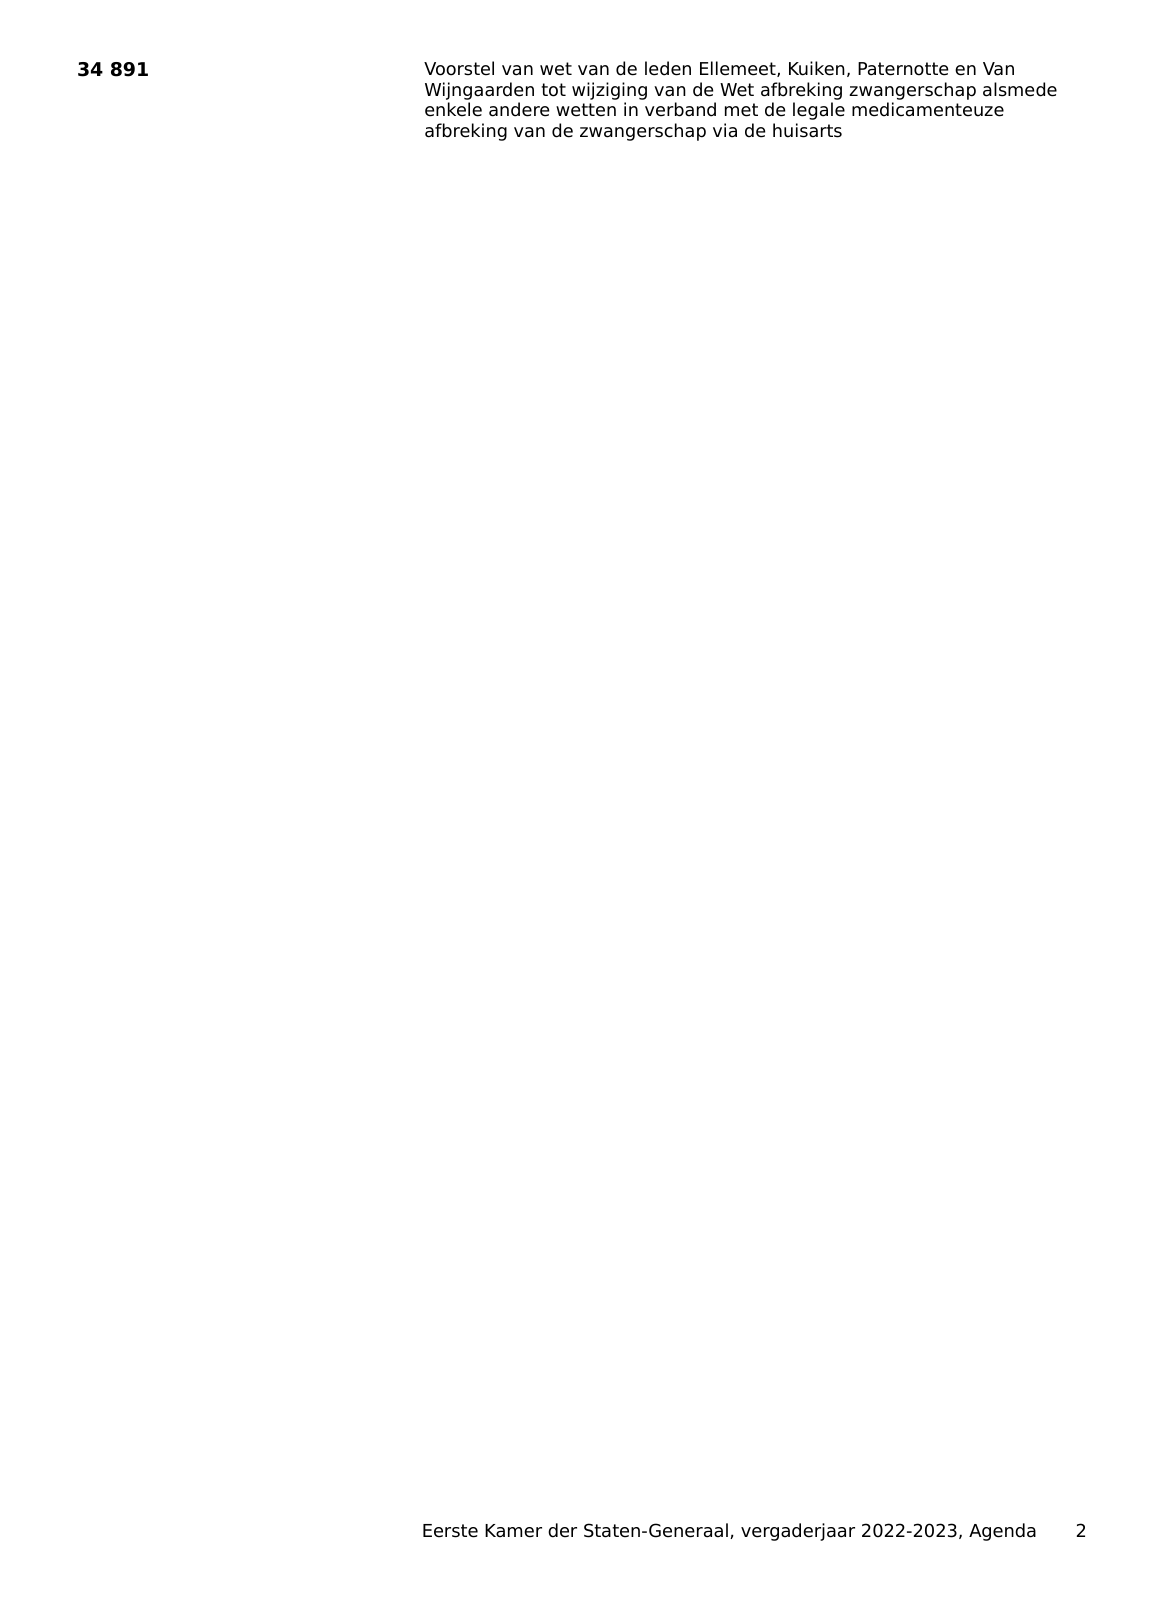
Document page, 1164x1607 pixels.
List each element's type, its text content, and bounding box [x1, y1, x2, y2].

table_cell 34 891 [77, 59, 401, 142]
table_cell [401, 59, 418, 142]
table_cell Voorstel van wet van de leden Ellemeet, Kuiken, Paternotte en Van Wijngaarden tot wijziging van de Wet afbreking zwangerschap alsmede enkele andere wetten in verband met de legale medicamenteuze afbreking van de zwangerschap via de huisarts [418, 59, 1087, 142]
